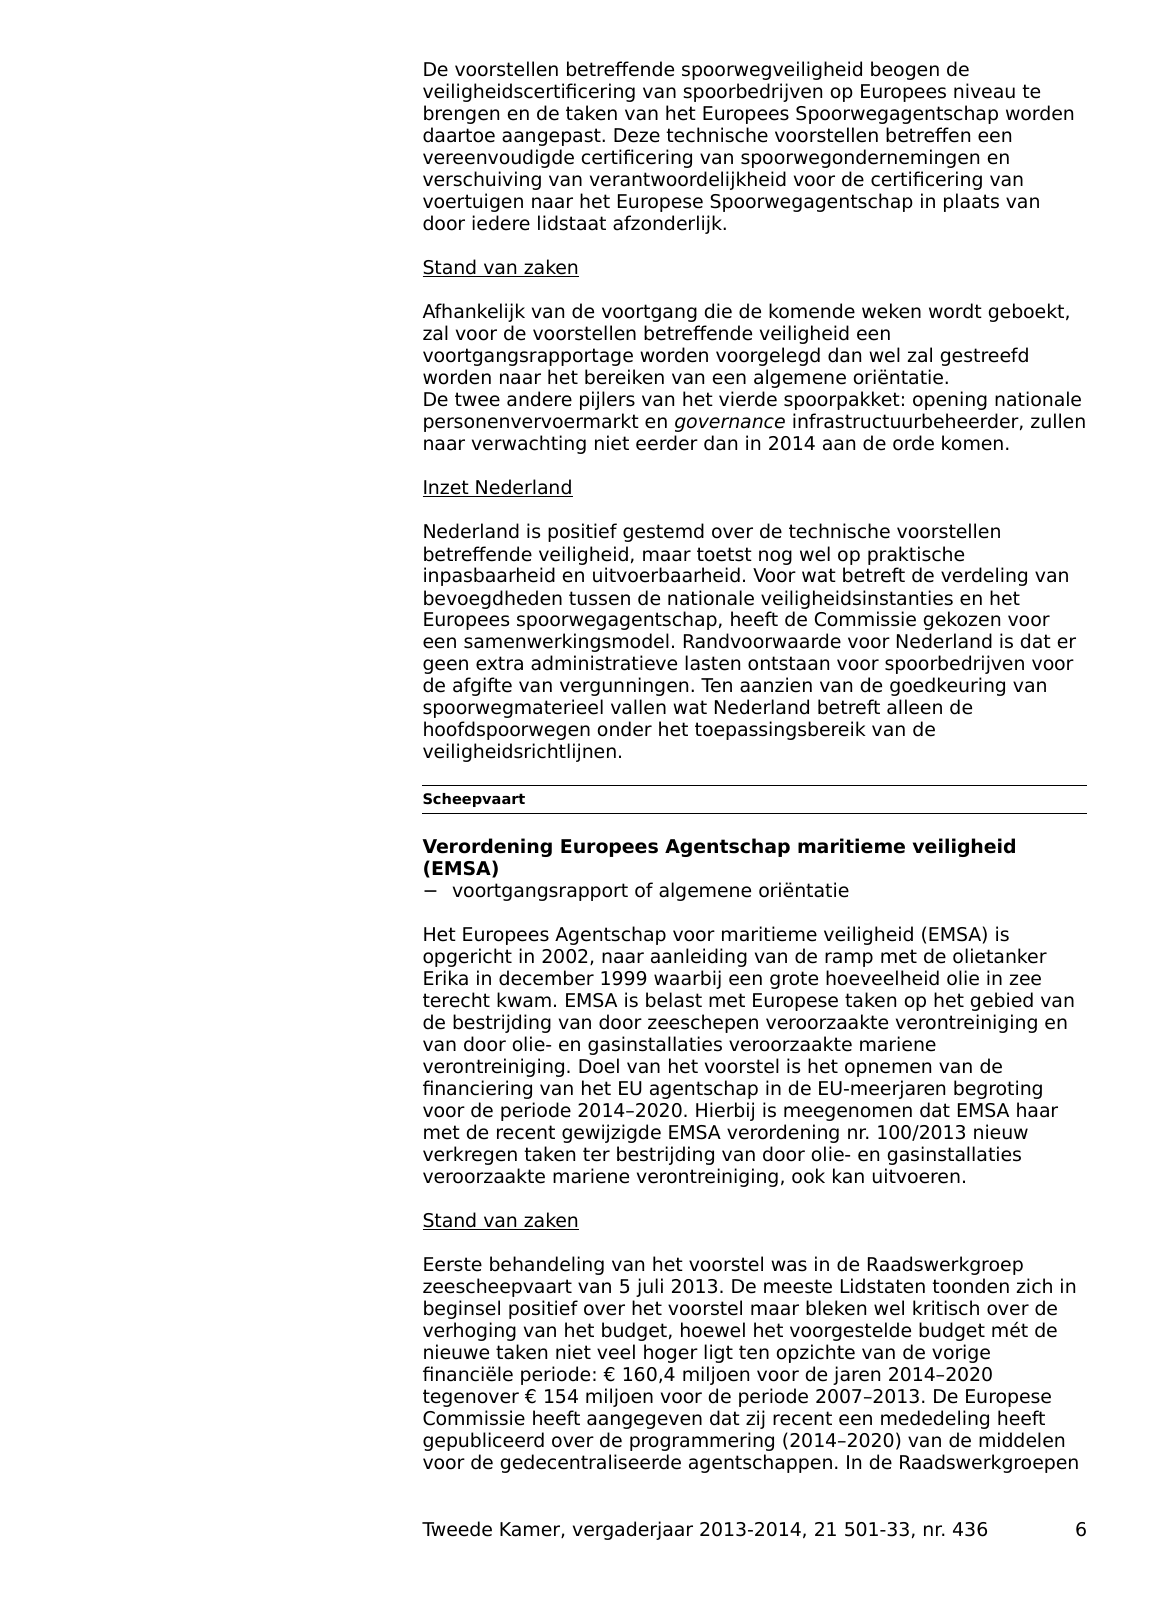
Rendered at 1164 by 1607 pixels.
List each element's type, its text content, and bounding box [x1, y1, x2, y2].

text De voorstellen betreffende spoorwegveiligheid beogen de veiligheidscertificering van spoorbedrijven op Europees niveau te brengen en de taken van het Europees Spoorwegagentschap worden daartoe aangepast. Deze technische voorstellen betreffen een vereenvoudigde certificering van spoorwegondernemingen en verschuiving van verantwoordelijkheid voor de certificering van voertuigen naar het Europese Spoorwegagentschap in plaats van door iedere lidstaat afzonderlijk. [422, 59, 1087, 235]
subtitle Inzet Nederland [422, 477, 1087, 499]
text Nederland is positief gestemd over de technische voorstellen betreffende veiligheid, maar toetst nog wel op praktische inpasbaarheid en uitvoerbaarheid. Voor wat betreft de verdeling van bevoegdheden tussen de nationale veiligheidsinstanties en het Europees spoorwegagentschap, heeft de Commissie gekozen voor een samenwerkingsmodel. Randvoorwaarde voor Nederland is dat er geen extra administratieve lasten ontstaan voor spoorbedrijven voor de afgifte van vergunningen. Ten aanzien van de goedkeuring van spoorwegmaterieel vallen wat Nederland betreft alleen de hoofdspoorwegen onder het toepassingsbereik van de veiligheidsrichtlijnen. [422, 521, 1087, 763]
text Afhankelijk van de voortgang die de komende weken wordt geboekt, zal voor de voorstellen betreffende veiligheid een voortgangsrapportage worden voorgelegd dan wel zal gestreefd worden naar het bereiken van een algemene oriëntatie. [422, 301, 1087, 389]
text − voortgangsrapport of algemene oriëntatie [422, 880, 1087, 902]
subtitle Stand van zaken [422, 257, 1087, 279]
text Eerste behandeling van het voorstel was in de Raadswerkgroep zeescheepvaart van 5 juli 2013. De meeste Lidstaten toonden zich in beginsel positief over het voorstel maar bleken wel kritisch over de verhoging van het budget, hoewel het voorgestelde budget mét de nieuwe taken niet veel hoger ligt ten opzichte van de vorige financiële periode: € 160,4 miljoen voor de jaren 2014–2020 tegenover € 154 miljoen voor de periode 2007–2013. De Europese Commissie heeft aangegeven dat zij recent een mededeling heeft gepubliceerd over de programmering (2014–2020) van de middelen voor de gedecentraliseerde agentschappen. In de Raadswerkgroepen [422, 1254, 1087, 1474]
text Het Europees Agentschap voor maritieme veiligheid (EMSA) is opgericht in 2002, naar aanleiding van de ramp met de olietanker Erika in december 1999 waarbij een grote hoeveelheid olie in zee terecht kwam. EMSA is belast met Europese taken op het gebied van de bestrijding van door zeeschepen veroorzaakte verontreiniging en van door olie- en gasinstallaties veroorzaakte mariene verontreiniging. Doel van het voorstel is het opnemen van de financiering van het EU agentschap in de EU-meerjaren begroting voor de periode 2014–2020. Hierbij is meegenomen dat EMSA haar met de recent gewijzigde EMSA verordening nr. 100/2013 nieuw verkregen taken ter bestrijding van door olie- en gasinstallaties veroorzaakte mariene verontreiniging, ook kan uitvoeren. [422, 924, 1087, 1188]
text Verordening Europees Agentschap maritieme veiligheid (EMSA) [422, 836, 1087, 880]
text De twee andere pijlers van het vierde spoorpakket: opening nationale personenvervoermarkt en governance infrastructuurbeheerder, zullen naar verwachting niet eerder dan in 2014 aan de orde komen. [422, 389, 1087, 455]
subtitle Stand van zaken [422, 1210, 1087, 1232]
table_header Scheepvaart [422, 786, 1087, 812]
